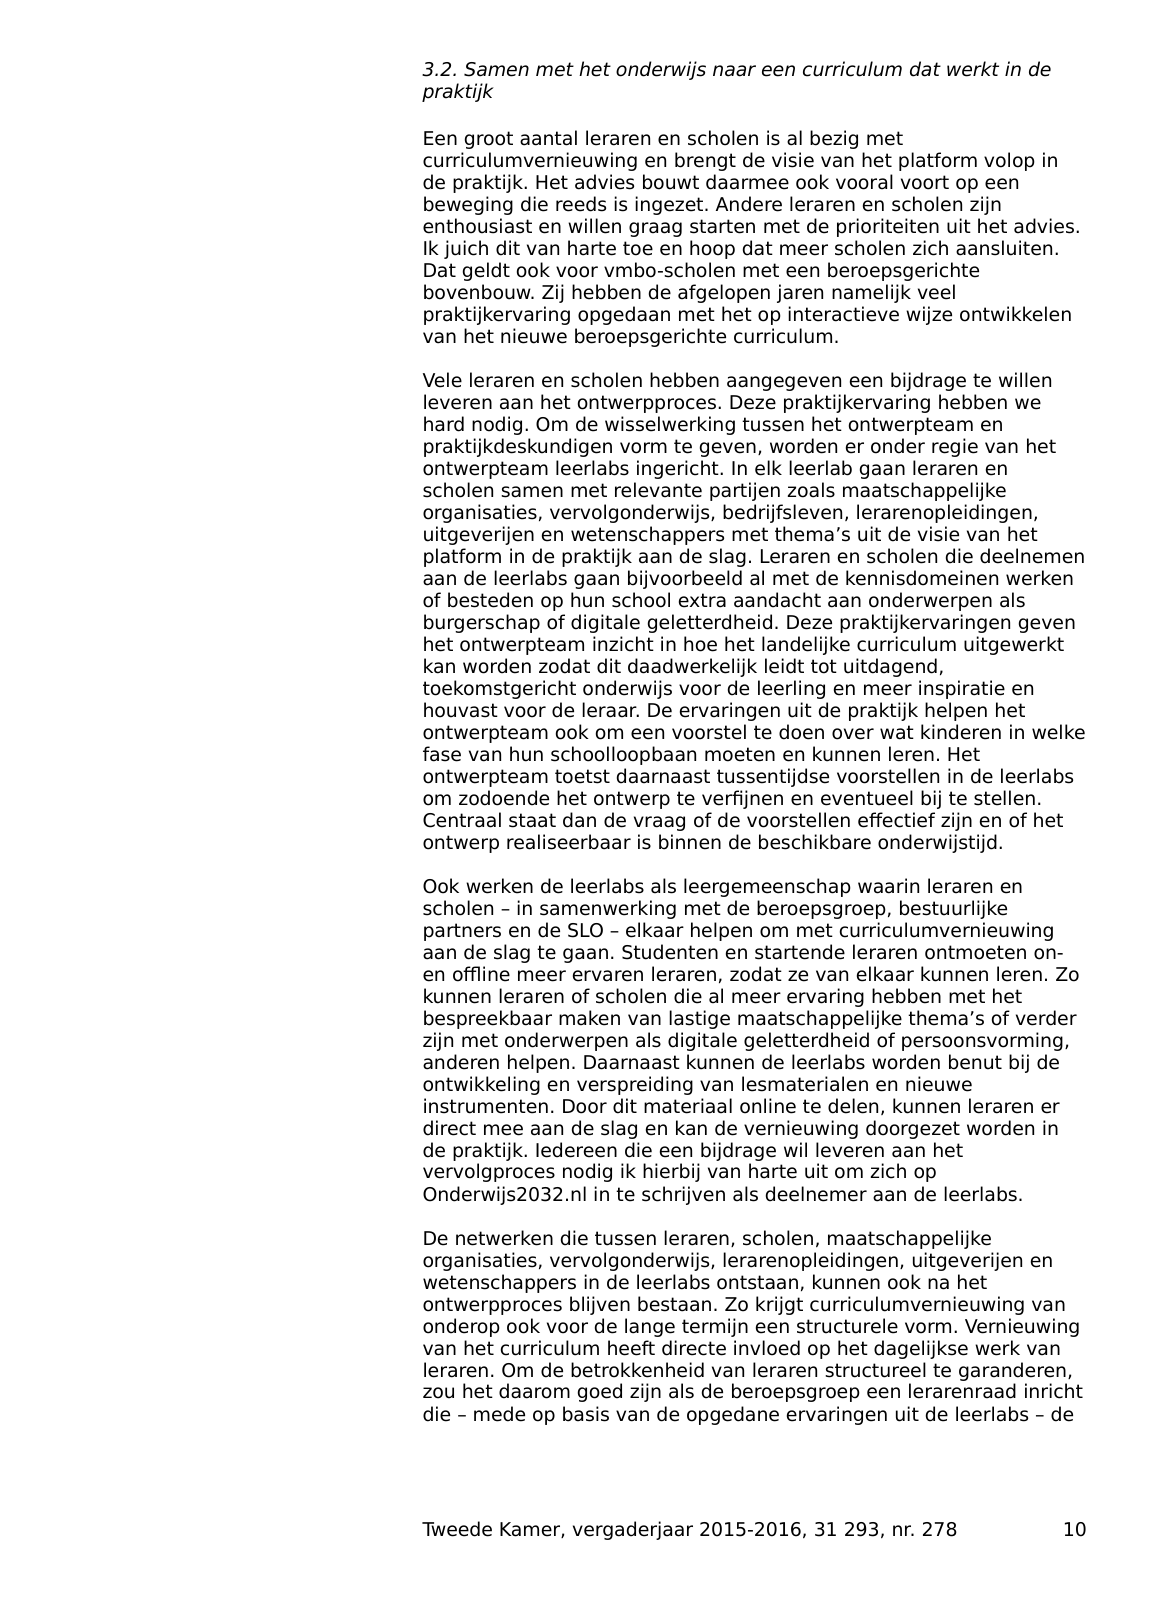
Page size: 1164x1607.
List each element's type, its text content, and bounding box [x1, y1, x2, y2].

text Vele leraren en scholen hebben aangegeven een bijdrage te willen leveren aan het ontwerpproces. Deze praktijkervaring hebben we hard nodig. Om de wisselwerking tussen het ontwerpteam en praktijkdeskundigen vorm te geven, worden er onder regie van het ontwerpteam leerlabs ingericht. In elk leerlab gaan leraren en scholen samen met relevante partijen zoals maatschappelijke organisaties, vervolgonderwijs, bedrijfsleven, lerarenopleidingen, uitgeverijen en wetenschappers met thema’s uit de visie van het platform in de praktijk aan de slag. Leraren en scholen die deelnemen aan de leerlabs gaan bijvoorbeeld al met de kennisdomeinen werken of besteden op hun school extra aandacht aan onderwerpen als burgerschap of digitale geletterdheid. Deze praktijkervaringen geven het ontwerpteam inzicht in hoe het landelijke curriculum uitgewerkt kan worden zodat dit daadwerkelijk leidt tot uitdagend, toekomstgericht onderwijs voor de leerling en meer inspiratie en houvast voor de leraar. De ervaringen uit de praktijk helpen het ontwerpteam ook om een voorstel te doen over wat kinderen in welke fase van hun schoolloopbaan moeten en kunnen leren. Het ontwerpteam toetst daarnaast tussentijdse voorstellen in de leerlabs om zodoende het ontwerp te verfijnen en eventueel bij te stellen. Centraal staat dan de vraag of de voorstellen effectief zijn en of het ontwerp realiseerbaar is binnen de beschikbare onderwijstijd. [422, 370, 1087, 853]
text De netwerken die tussen leraren, scholen, maatschappelijke organisaties, vervolgonderwijs, lerarenopleidingen, uitgeverijen en wetenschappers in de leerlabs ontstaan, kunnen ook na het ontwerpproces blijven bestaan. Zo krijgt curriculumvernieuwing van onderop ook voor de lange termijn een structurele vorm. Vernieuwing van het curriculum heeft directe invloed op het dagelijkse werk van leraren. Om de betrokkenheid van leraren structureel te garanderen, zou het daarom goed zijn als de beroepsgroep een lerarenraad inricht die – mede op basis van de opgedane ervaringen uit de leerlabs – de [422, 1228, 1087, 1425]
text Ook werken de leerlabs als leergemeenschap waarin leraren en scholen – in samenwerking met de beroepsgroep, bestuurlijke partners en de SLO – elkaar helpen om met curriculumvernieuwing aan de slag te gaan. Studenten en startende leraren ontmoeten on- en offline meer ervaren leraren, zodat ze van elkaar kunnen leren. Zo kunnen leraren of scholen die al meer ervaring hebben met het bespreekbaar maken van lastige maatschappelijke thema’s of verder zijn met onderwerpen als digitale geletterdheid of persoonsvorming, anderen helpen. Daarnaast kunnen de leerlabs worden benut bij de ontwikkeling en verspreiding van lesmaterialen en nieuwe instrumenten. Door dit materiaal online te delen, kunnen leraren er direct mee aan de slag en kan de vernieuwing doorgezet worden in de praktijk. Iedereen die een bijdrage wil leveren aan het vervolgproces nodig ik hierbij van harte uit om zich op Onderwijs2032.nl in te schrijven als deelnemer aan de leerlabs. [422, 876, 1087, 1205]
subtitle 3.2. Samen met het onderwijs naar een curriculum dat werkt in de praktijk [422, 59, 1087, 103]
text Een groot aantal leraren en scholen is al bezig met curriculumvernieuwing en brengt de visie van het platform volop in de praktijk. Het advies bouwt daarmee ook vooral voort op een beweging die reeds is ingezet. Andere leraren en scholen zijn enthousiast en willen graag starten met de prioriteiten uit het advies. Ik juich dit van harte toe en hoop dat meer scholen zich aansluiten. Dat geldt ook voor vmbo-scholen met een beroepsgerichte bovenbouw. Zij hebben de afgelopen jaren namelijk veel praktijkervaring opgedaan met het op interactieve wijze ontwikkelen van het nieuwe beroepsgerichte curriculum. [422, 128, 1087, 348]
